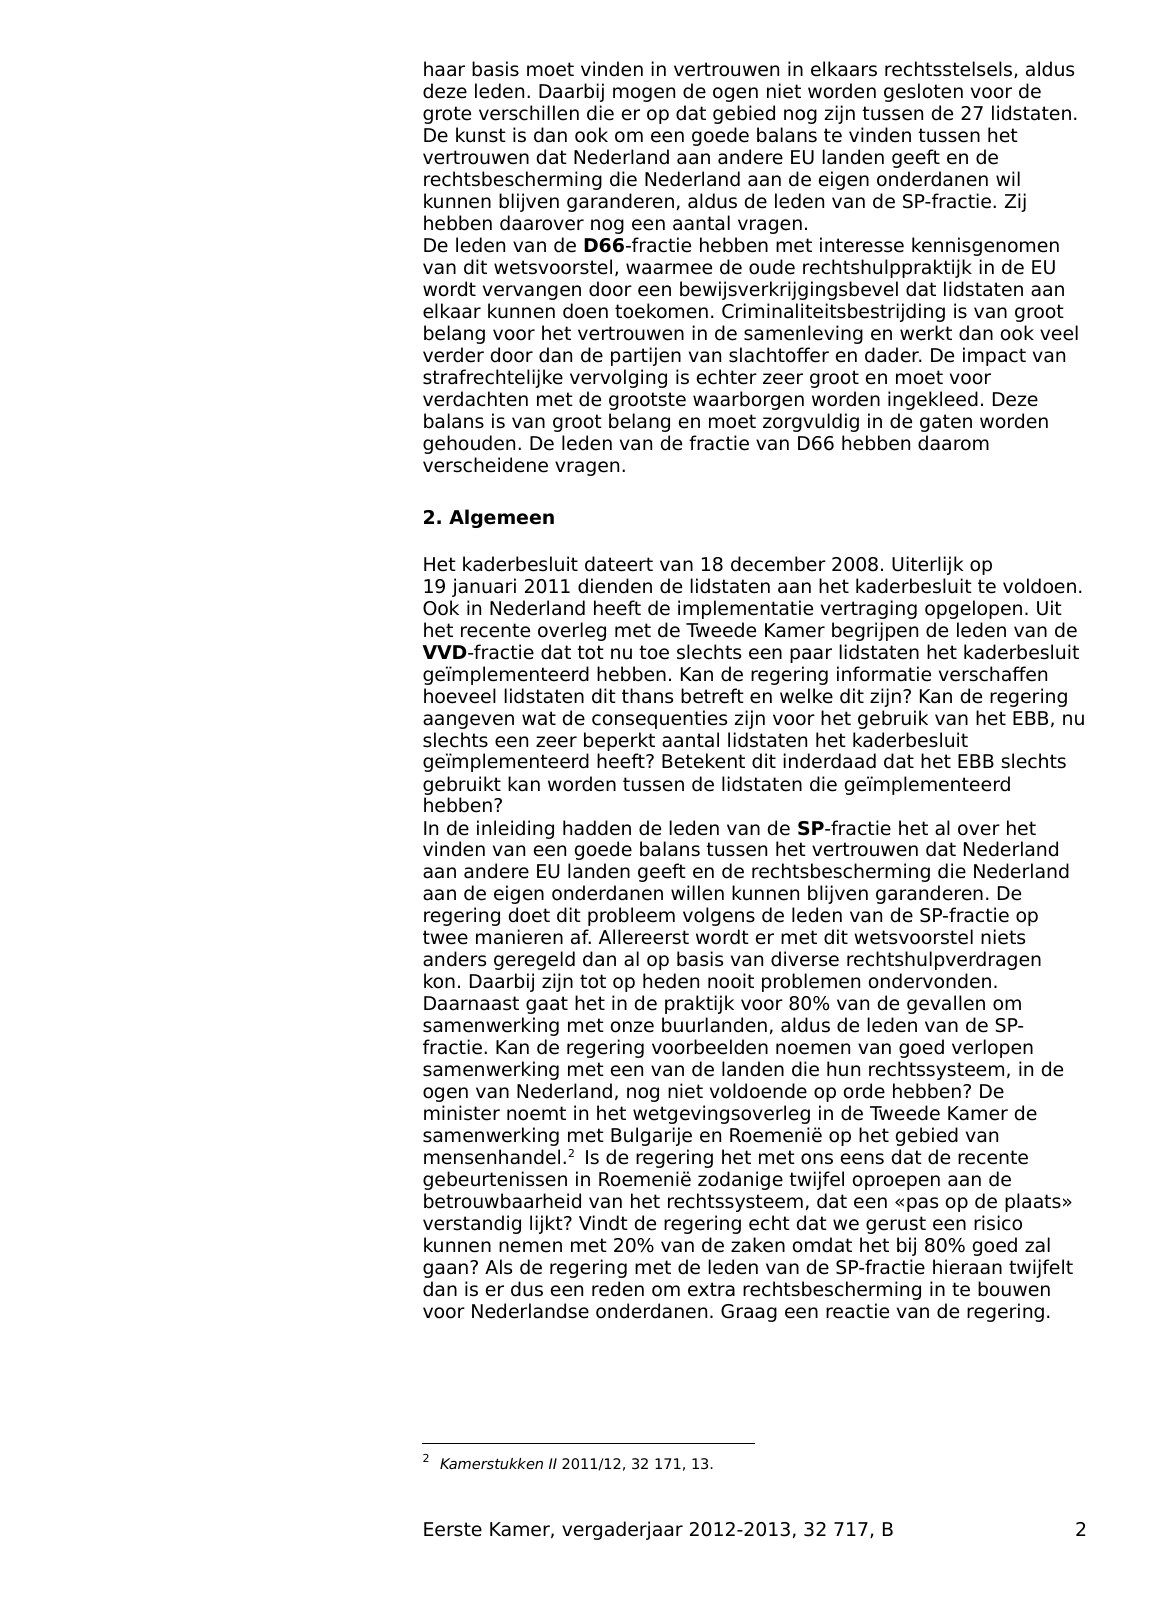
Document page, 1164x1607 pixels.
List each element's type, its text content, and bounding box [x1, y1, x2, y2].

text Het kaderbesluit dateert van 18 december 2008. Uiterlijk op 19 januari 2011 dienden de lidstaten aan het kaderbesluit te voldoen. Ook in Nederland heeft de implementatie vertraging opgelopen. Uit het recente overleg met de Tweede Kamer begrijpen de leden van de VVD-fractie dat tot nu toe slechts een paar lidstaten het kaderbesluit geïmplementeerd hebben. Kan de regering informatie verschaffen hoeveel lidstaten dit thans betreft en welke dit zijn? Kan de regering aangeven wat de consequenties zijn voor het gebruik van het EBB, nu slechts een zeer beperkt aantal lidstaten het kaderbesluit geïmplementeerd heeft? Betekent dit inderdaad dat het EBB slechts gebruikt kan worden tussen de lidstaten die geïmplementeerd hebben? [422, 554, 1087, 817]
text In de inleiding hadden de leden van de SP-fractie het al over het vinden van een goede balans tussen het vertrouwen dat Nederland aan andere EU landen geeft en de rechtsbescherming die Nederland aan de eigen onderdanen willen kunnen blijven garanderen. De regering doet dit probleem volgens de leden van de SP-fractie op twee manieren af. Allereerst wordt er met dit wetsvoorstel niets anders geregeld dan al op basis van diverse rechtshulpverdragen kon. Daarbij zijn tot op heden nooit problemen ondervonden. Daarnaast gaat het in de praktijk voor 80% van de gevallen om samenwerking met onze buurlanden, aldus de leden van de SP-fractie. Kan de regering voorbeelden noemen van goed verlopen samenwerking met een van de landen die hun rechtssysteem, in de ogen van Nederland, nog niet voldoende op orde hebben? De minister noemt in het wetgevingsoverleg in de Tweede Kamer de samenwerking met Bulgarije en Roemenië op het gebied van mensenhandel. Is de regering het met ons eens dat de recente gebeurtenissen in Roemenië zodanige twijfel oproepen aan de betrouwbaarheid van het rechtssysteem, dat een «pas op de plaats» verstandig lijkt? Vindt de regering echt dat we gerust een risico kunnen nemen met 20% van de zaken omdat het bij 80% goed zal gaan? Als de regering met de leden van de SP-fractie hieraan twijfelt dan is er dus een reden om extra rechtsbescherming in te bouwen voor Nederlandse onderdanen. Graag een reactie van de regering. [422, 817, 1087, 1323]
subtitle 2. Algemeen [422, 507, 1087, 529]
text Kamerstukken II 2011/12, 32 171, 13. [422, 1452, 1087, 1474]
text haar basis moet vinden in vertrouwen in elkaars rechtsstelsels, aldus deze leden. Daarbij mogen de ogen niet worden gesloten voor de grote verschillen die er op dat gebied nog zijn tussen de 27 lidstaten. De kunst is dan ook om een goede balans te vinden tussen het vertrouwen dat Nederland aan andere EU landen geeft en de rechtsbescherming die Nederland aan de eigen onderdanen wil kunnen blijven garanderen, aldus de leden van de SP-fractie. Zij hebben daarover nog een aantal vragen. [422, 59, 1087, 235]
text De leden van de D66-fractie hebben met interesse kennisgenomen van dit wetsvoorstel, waarmee de oude rechtshulppraktijk in de EU wordt vervangen door een bewijsverkrijgingsbevel dat lidstaten aan elkaar kunnen doen toekomen. Criminaliteitsbestrijding is van groot belang voor het vertrouwen in de samenleving en werkt dan ook veel verder door dan de partijen van slachtoffer en dader. De impact van strafrechtelijke vervolging is echter zeer groot en moet voor verdachten met de grootste waarborgen worden ingekleed. Deze balans is van groot belang en moet zorgvuldig in de gaten worden gehouden. De leden van de fractie van D66 hebben daarom verscheidene vragen. [422, 235, 1087, 477]
